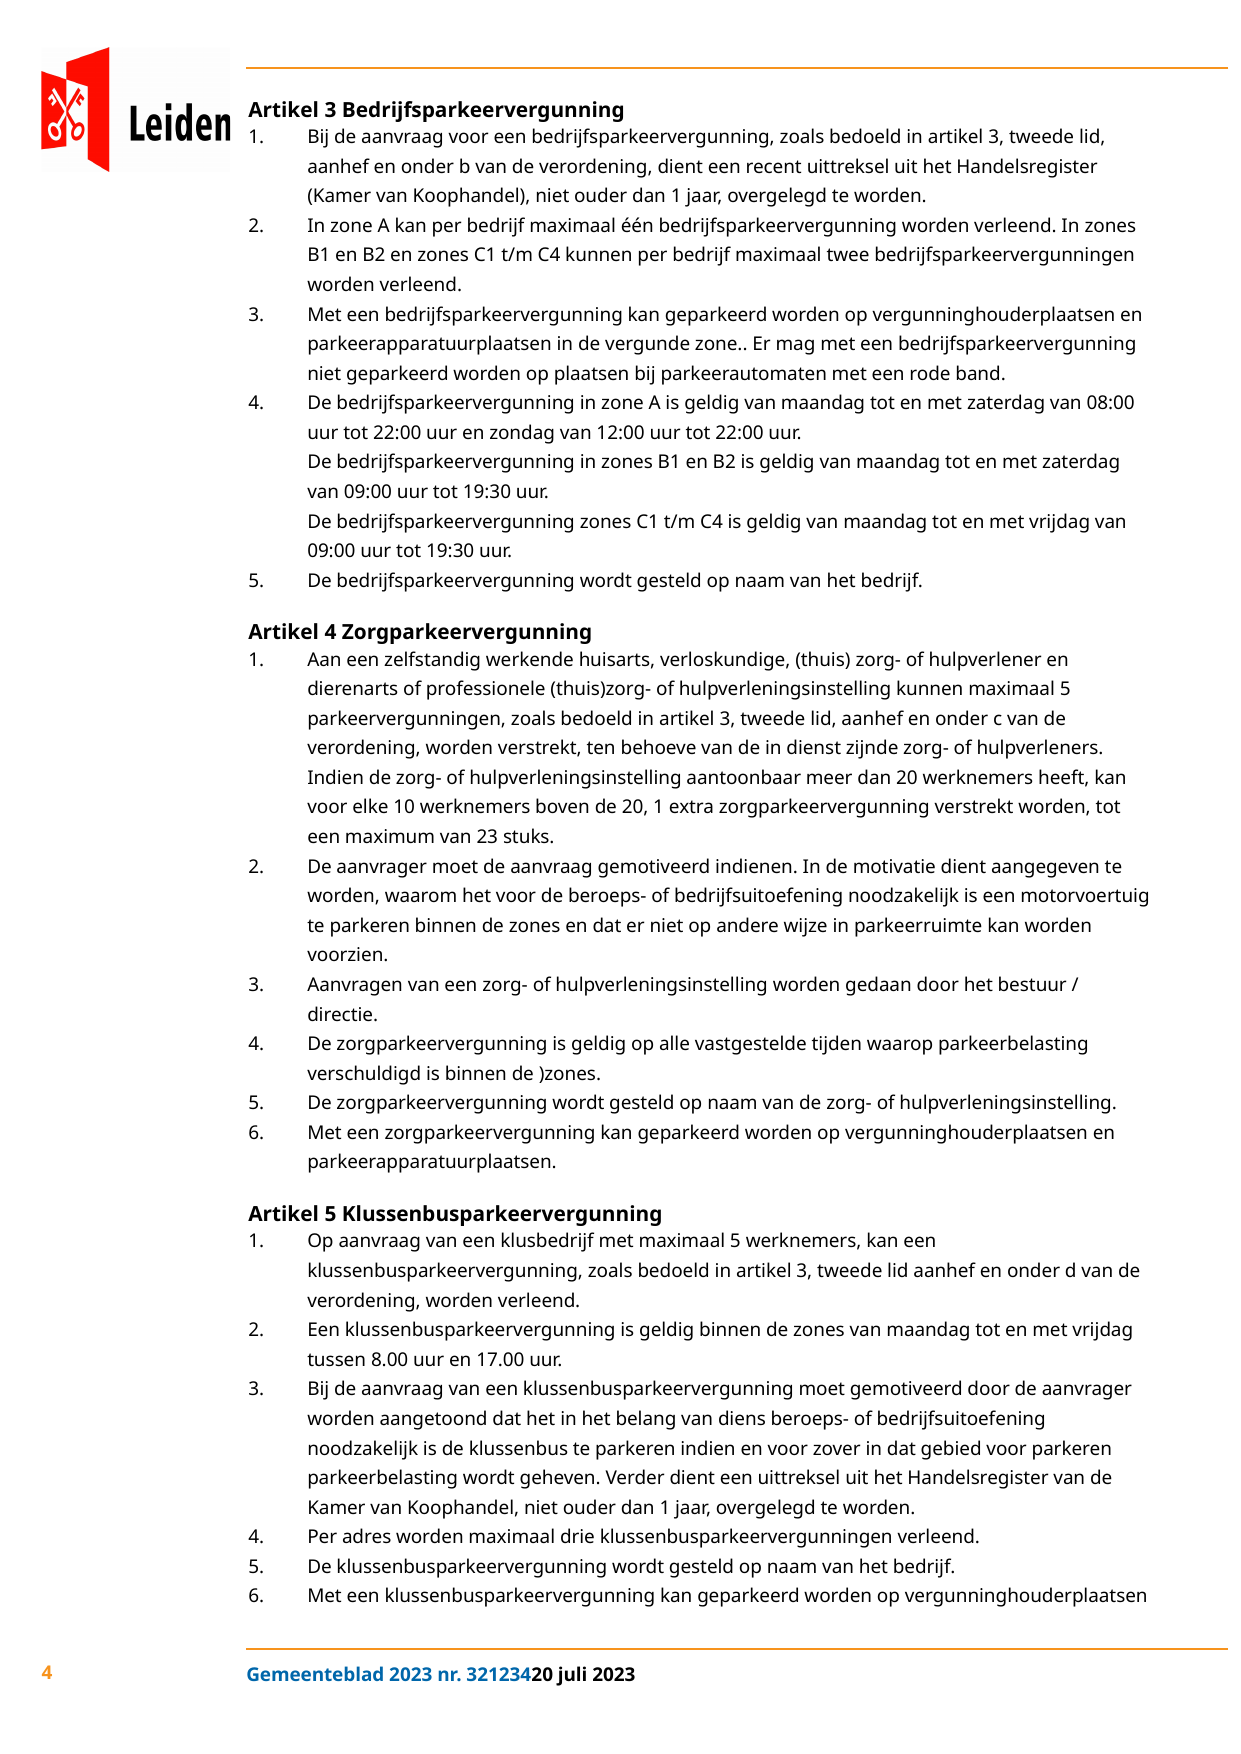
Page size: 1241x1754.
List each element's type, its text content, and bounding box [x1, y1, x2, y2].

list Per adres worden maximaal drie klussenbusparkeervergunningen verleend. [248, 1523, 1152, 1549]
list De zorgparkeervergunning wordt gesteld op naam van de zorg- of hulpverleningsinstelling. [248, 1089, 1152, 1115]
text Artikel 3 Bedrijfsparkeervergunning [248, 95, 1152, 123]
list Met een bedrijfsparkeervergunning kan geparkeerd worden op vergunninghouderplaatsen en parkeerapparatuurplaatsen in de vergunde zone.. Er mag met een bedrijfsparkeervergunning niet geparkeerd worden op plaatsen bij parkeerautomaten met een rode band. [248, 301, 1152, 386]
text Artikel 4 Zorgparkeervergunning [248, 617, 1152, 646]
list De aanvrager moet de aanvraag gemotiveerd indienen. In de motivatie dient aangegeven te worden, waarom het voor de beroeps- of bedrijfsuitoefening noodzakelijk is een motorvoertuig te parkeren binnen de zones en dat er niet op andere wijze in parkeerruimte kan worden voorzien. [248, 853, 1152, 967]
text Artikel 5 Klussenbusparkeervergunning [248, 1199, 1152, 1228]
list Met een zorgparkeervergunning kan geparkeerd worden op vergunninghouderplaatsen en parkeerapparatuurplaatsen. [248, 1119, 1152, 1174]
list Aanvragen van een zorg- of hulpverleningsinstelling worden gedaan door het bestuur / directie. [248, 971, 1152, 1027]
list In zone A kan per bedrijf maximaal één bedrijfsparkeervergunning worden verleend. In zones B1 en B2 en zones C1 t/m C4 kunnen per bedrijf maximaal twee bedrijfsparkeervergunningen worden verleend. [248, 212, 1152, 297]
list De bedrijfsparkeervergunning in zones B1 en B2 is geldig van maandag tot en met zaterdag van 09:00 uur tot 19:30 uur. [248, 449, 1152, 504]
picture [41, 47, 231, 172]
list De klussenbusparkeervergunning wordt gesteld op naam van het bedrijf. [248, 1553, 1152, 1579]
list Met een klussenbusparkeervergunning kan geparkeerd worden op vergunninghouderplaatsen [248, 1583, 1152, 1608]
list Bij de aanvraag van een klussenbusparkeervergunning moet gemotiveerd door de aanvrager worden aangetoond dat het in het belang van diens beroeps- of bedrijfsuitoefening noodzakelijk is de klussenbus te parkeren indien en voor zover in dat gebied voor parkeren parkeerbelasting wordt geheven. Verder dient een uittreksel uit het Handelsregister van de Kamer van Koophandel, niet ouder dan 1 jaar, overgelegd te worden. [248, 1376, 1152, 1519]
list Een klussenbusparkeervergunning is geldig binnen de zones van maandag tot en met vrijdag tussen 8.00 uur en 17.00 uur. [248, 1316, 1152, 1372]
list De bedrijfsparkeervergunning in zone A is geldig van maandag tot en met zaterdag van 08:00 uur tot 22:00 uur en zondag van 12:00 uur tot 22:00 uur. [248, 389, 1152, 445]
list De bedrijfsparkeervergunning zones C1 t/m C4 is geldig van maandag tot en met vrijdag van 09:00 uur tot 19:30 uur. [248, 508, 1152, 563]
list Aan een zelfstandig werkende huisarts, verloskundige, (thuis) zorg- of hulpverlener en dierenarts of professionele (thuis)zorg- of hulpverleningsinstelling kunnen maximaal 5 parkeervergunningen, zoals bedoeld in artikel 3, tweede lid, aanhef en onder c van de verordening, worden verstrekt, ten behoeve van de in dienst zijnde zorg- of hulpverleners. Indien de zorg- of hulpverleningsinstelling aantoonbaar meer dan 20 werknemers heeft, kan voor elke 10 werknemers boven de 20, 1 extra zorgparkeervergunning verstrekt worden, tot een maximum van 23 stuks. [248, 646, 1152, 849]
list Bij de aanvraag voor een bedrijfsparkeervergunning, zoals bedoeld in artikel 3, tweede lid, aanhef en onder b van de verordening, dient een recent uittreksel uit het Handelsregister (Kamer van Koophandel), niet ouder dan 1 jaar, overgelegd te worden. [248, 123, 1152, 208]
list De zorgparkeervergunning is geldig op alle vastgestelde tijden waarop parkeerbelasting verschuldigd is binnen de )zones. [248, 1030, 1152, 1086]
list De bedrijfsparkeervergunning wordt gesteld op naam van het bedrijf. [248, 567, 1152, 593]
list Op aanvraag van een klusbedrijf met maximaal 5 werknemers, kan een klussenbusparkeervergunning, zoals bedoeld in artikel 3, tweede lid aanhef en onder d van de verordening, worden verleend. [248, 1228, 1152, 1312]
